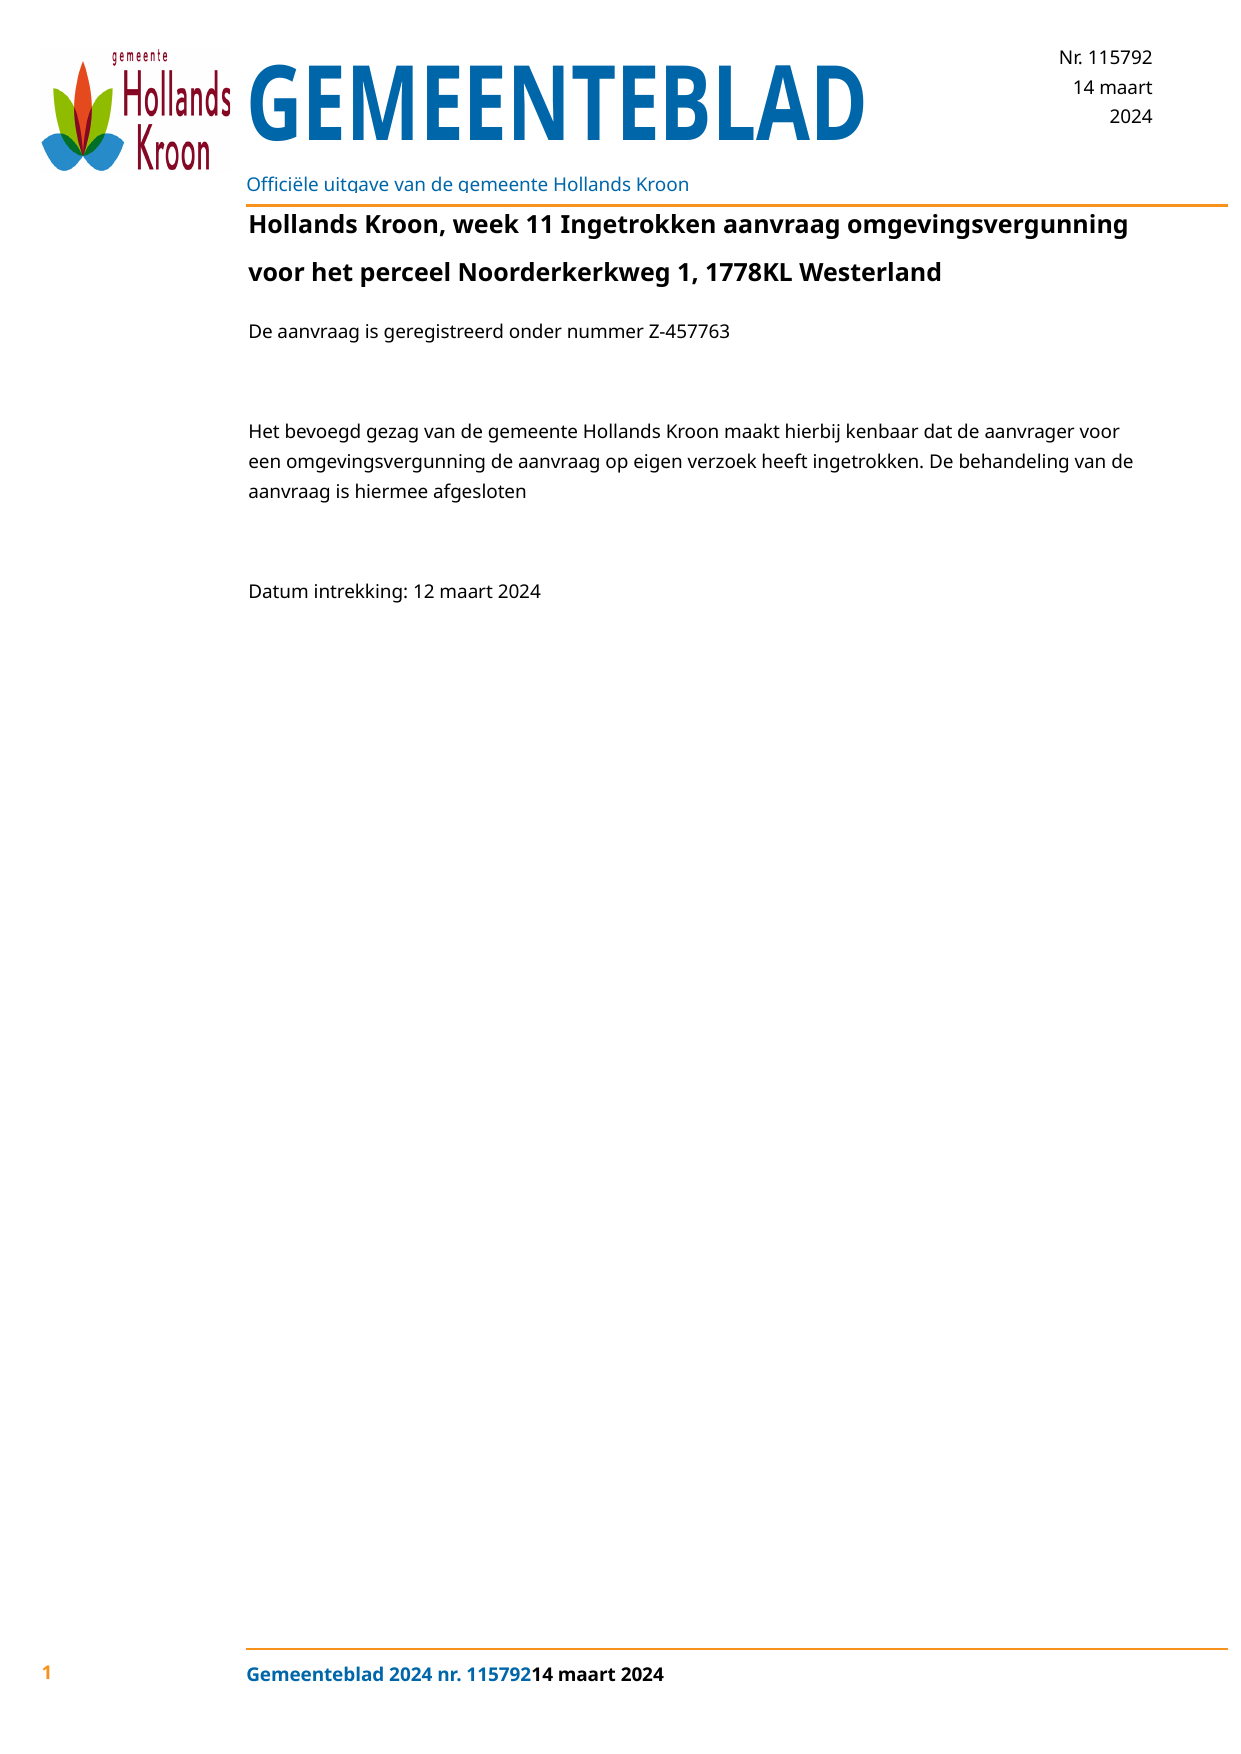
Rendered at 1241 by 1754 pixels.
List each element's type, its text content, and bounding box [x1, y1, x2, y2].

picture [41, 47, 231, 172]
text De aanvraag is geregistreerd onder nummer Z-457763 [248, 318, 1152, 344]
text Datum intrekking: 12 maart 2024 [248, 579, 1152, 604]
text Het bevoegd gezag van de gemeente Hollands Kroon maakt hierbij kenbaar dat de aanvrager voor een omgevingsvergunning de aanvraag op eigen verzoek heeft ingetrokken. De behandeling van de aanvraag is hiermee afgesloten [248, 419, 1152, 504]
text Hollands Kroon, week 11 Ingetrokken aanvraag omgevingsvergunning voor het perceel Noorderkerkweg 1, 1778KL Westerland [248, 207, 1152, 288]
